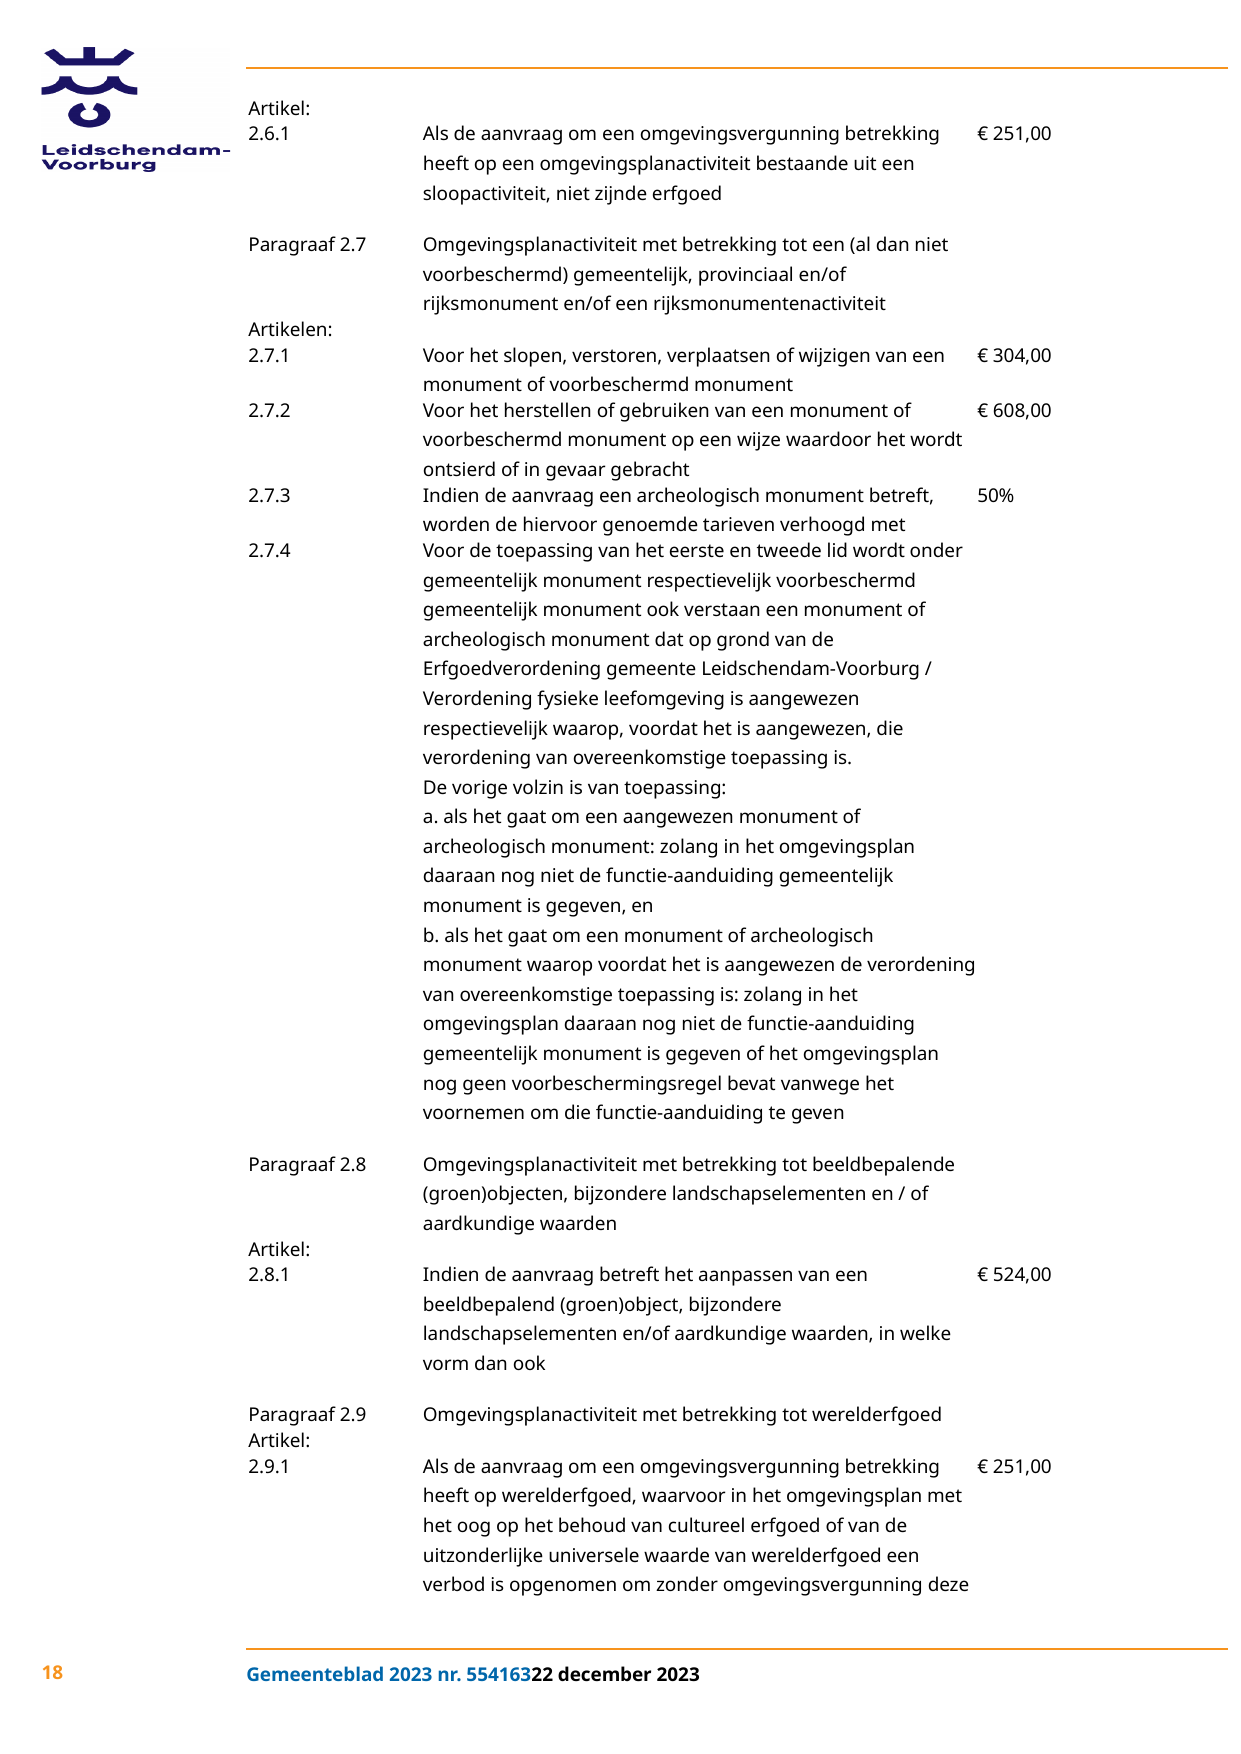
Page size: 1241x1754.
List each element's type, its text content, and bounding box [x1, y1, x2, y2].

table_cell [423, 205, 977, 231]
table_cell Voor de toepassing van het eerste en tweede lid wordt onder gemeentelijk monument respectievelijk voorbeschermd gemeentelijk monument ook verstaan een monument of archeologisch monument dat op grond van de Erfgoedverordening gemeente Leidschendam-Voorburg / Verordening fysieke leefomgeving is aangewezen respectievelijk waarop, voordat het is aangewezen, die verordening van overeenkomstige toepassing is. De vorige volzin is van toepassing: a. als het gaat om een aangewezen monument of archeologisch monument: zolang in het omgevingsplan daaraan nog niet de functie-aanduiding gemeentelijk monument is gegeven, en b. als het gaat om een monument of archeologisch monument waarop voordat het is aangewezen de verordening van overeenkomstige toepassing is: zolang in het omgevingsplan daaraan nog niet de functie-aanduiding gemeentelijk monument is gegeven of het omgevingsplan nog geen voorbeschermingsregel bevat vanwege het voornemen om die functie-aanduiding te geven [423, 537, 977, 1125]
table_cell [977, 1428, 1152, 1453]
table_cell 50% [977, 482, 1152, 537]
table_cell 2.7.1 [248, 342, 423, 397]
table_cell [423, 1125, 977, 1151]
table_cell [977, 1236, 1152, 1261]
table_cell € 251,00 [977, 1453, 1152, 1597]
table_cell € 251,00 [977, 121, 1152, 205]
table_cell Paragraaf 2.7 [248, 231, 423, 316]
table_cell [977, 1376, 1152, 1402]
table_cell [423, 95, 977, 121]
table_cell 2.8.1 [248, 1261, 423, 1376]
table_cell [977, 1125, 1152, 1151]
table_cell Omgevingsplanactiviteit met betrekking tot beeldbepalende (groen)objecten, bijzondere landschapselementen en / of aardkundige waarden [423, 1151, 977, 1236]
table_cell 2.9.1 [248, 1453, 423, 1597]
table_cell Voor het slopen, verstoren, verplaatsen of wijzigen van een monument of voorbeschermd monument [423, 342, 977, 397]
table_cell [248, 205, 423, 231]
table_cell [977, 537, 1152, 1125]
table_cell Voor het herstellen of gebruiken van een monument of voorbeschermd monument op een wijze waardoor het wordt ontsierd of in gevaar gebracht [423, 397, 977, 482]
table_cell Als de aanvraag om een omgevingsvergunning betrekking heeft op werelderfgoed, waarvoor in het omgevingsplan met het oog op het behoud van cultureel erfgoed of van de uitzonderlijke universele waarde van werelderfgoed een verbod is opgenomen om zonder omgevingsvergunning deze [423, 1453, 977, 1597]
picture [41, 47, 231, 172]
table_cell 2.6.1 [248, 121, 423, 205]
table_cell [423, 1376, 977, 1402]
table_cell Omgevingsplanactiviteit met betrekking tot een (al dan niet voorbeschermd) gemeentelijk, provinciaal en/of rijksmonument en/of een rijksmonumentenactiviteit [423, 231, 977, 316]
table_cell Indien de aanvraag een archeologisch monument betreft, worden de hiervoor genoemde tarieven verhoogd met [423, 482, 977, 537]
table_cell [248, 1376, 423, 1402]
table_cell [977, 231, 1152, 316]
table_cell [423, 316, 977, 342]
table_cell Paragraaf 2.9 [248, 1402, 423, 1427]
table_cell [977, 205, 1152, 231]
table_cell 2.7.4 [248, 537, 423, 1125]
table_cell € 524,00 [977, 1261, 1152, 1376]
table_cell € 608,00 [977, 397, 1152, 482]
table_cell [423, 1236, 977, 1261]
table_cell Paragraaf 2.8 [248, 1151, 423, 1236]
table_cell [977, 1402, 1152, 1427]
table_cell Als de aanvraag om een omgevingsvergunning betrekking heeft op een omgevingsplanactiviteit bestaande uit een sloopactiviteit, niet zijnde erfgoed [423, 121, 977, 205]
table_cell [977, 316, 1152, 342]
table_cell [977, 95, 1152, 121]
table_cell Indien de aanvraag betreft het aanpassen van een beeldbepalend (groen)object, bijzondere landschapselementen en/of aardkundige waarden, in welke vorm dan ook [423, 1261, 977, 1376]
table_cell Artikel: [248, 1428, 423, 1453]
table_cell [423, 1428, 977, 1453]
table_cell [248, 1125, 423, 1151]
table_cell Artikel: [248, 95, 423, 121]
table_cell € 304,00 [977, 342, 1152, 397]
table_cell Omgevingsplanactiviteit met betrekking tot werelderfgoed [423, 1402, 977, 1427]
table_cell Artikelen: [248, 316, 423, 342]
table_cell Artikel: [248, 1236, 423, 1261]
table_cell 2.7.2 [248, 397, 423, 482]
table_cell 2.7.3 [248, 482, 423, 537]
table_cell [977, 1151, 1152, 1236]
